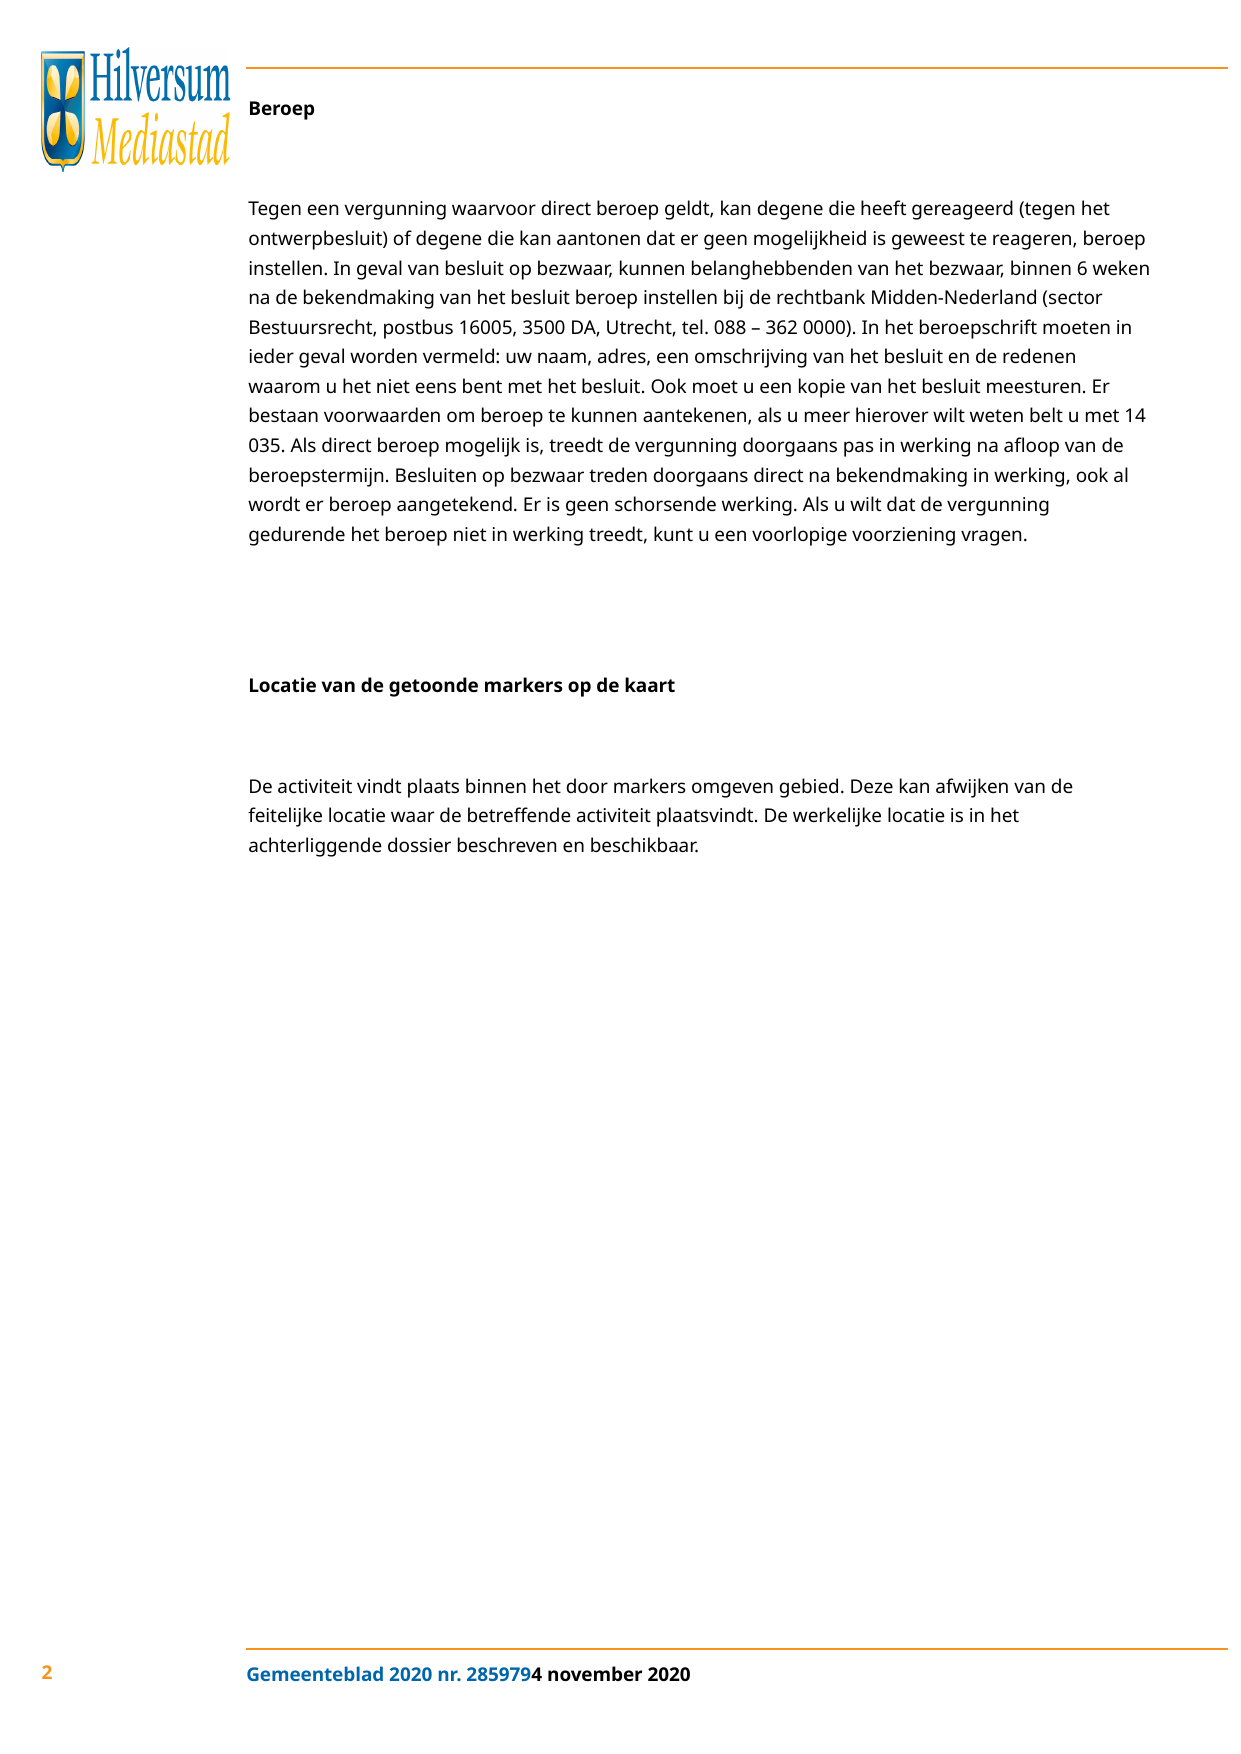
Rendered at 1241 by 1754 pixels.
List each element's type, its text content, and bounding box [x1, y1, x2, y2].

text De activiteit vindt plaats binnen het door markers omgeven gebied. Deze kan afwijken van de feitelijke locatie waar de betreffende activiteit plaatsvindt. De werkelijke locatie is in het achterliggende dossier beschreven en beschikbaar. [248, 773, 1152, 858]
picture [41, 47, 231, 172]
text Tegen een vergunning waarvoor direct beroep geldt, kan degene die heeft gereageerd (tegen het ontwerpbesluit) of degene die kan aantonen dat er geen mogelijkheid is geweest te reageren, beroep instellen. In geval van besluit op bezwaar, kunnen belanghebbenden van het bezwaar, binnen 6 weken na de bekendmaking van het besluit beroep instellen bij de rechtbank Midden-Nederland (sector Bestuursrecht, postbus 16005, 3500 DA, Utrecht, tel. 088 – 362 0000). In het beroepschrift moeten in ieder geval worden vermeld: uw naam, adres, een omschrijving van het besluit en de redenen waarom u het niet eens bent met het besluit. Ook moet u een kopie van het besluit meesturen. Er bestaan voorwaarden om beroep te kunnen aantekenen, als u meer hierover wilt weten belt u met 14 035. Als direct beroep mogelijk is, treedt de vergunning doorgaans pas in werking na afloop van de beroepstermijn. Besluiten op bezwaar treden doorgaans direct na bekendmaking in werking, ook al wordt er beroep aangetekend. Er is geen schorsende werking. Als u wilt dat de vergunning gedurende het beroep niet in werking treedt, kunt u een voorlopige voorziening vragen. [248, 196, 1152, 547]
text Locatie van de getoonde markers op de kaart [248, 672, 1152, 698]
text Beroep [248, 95, 1152, 121]
